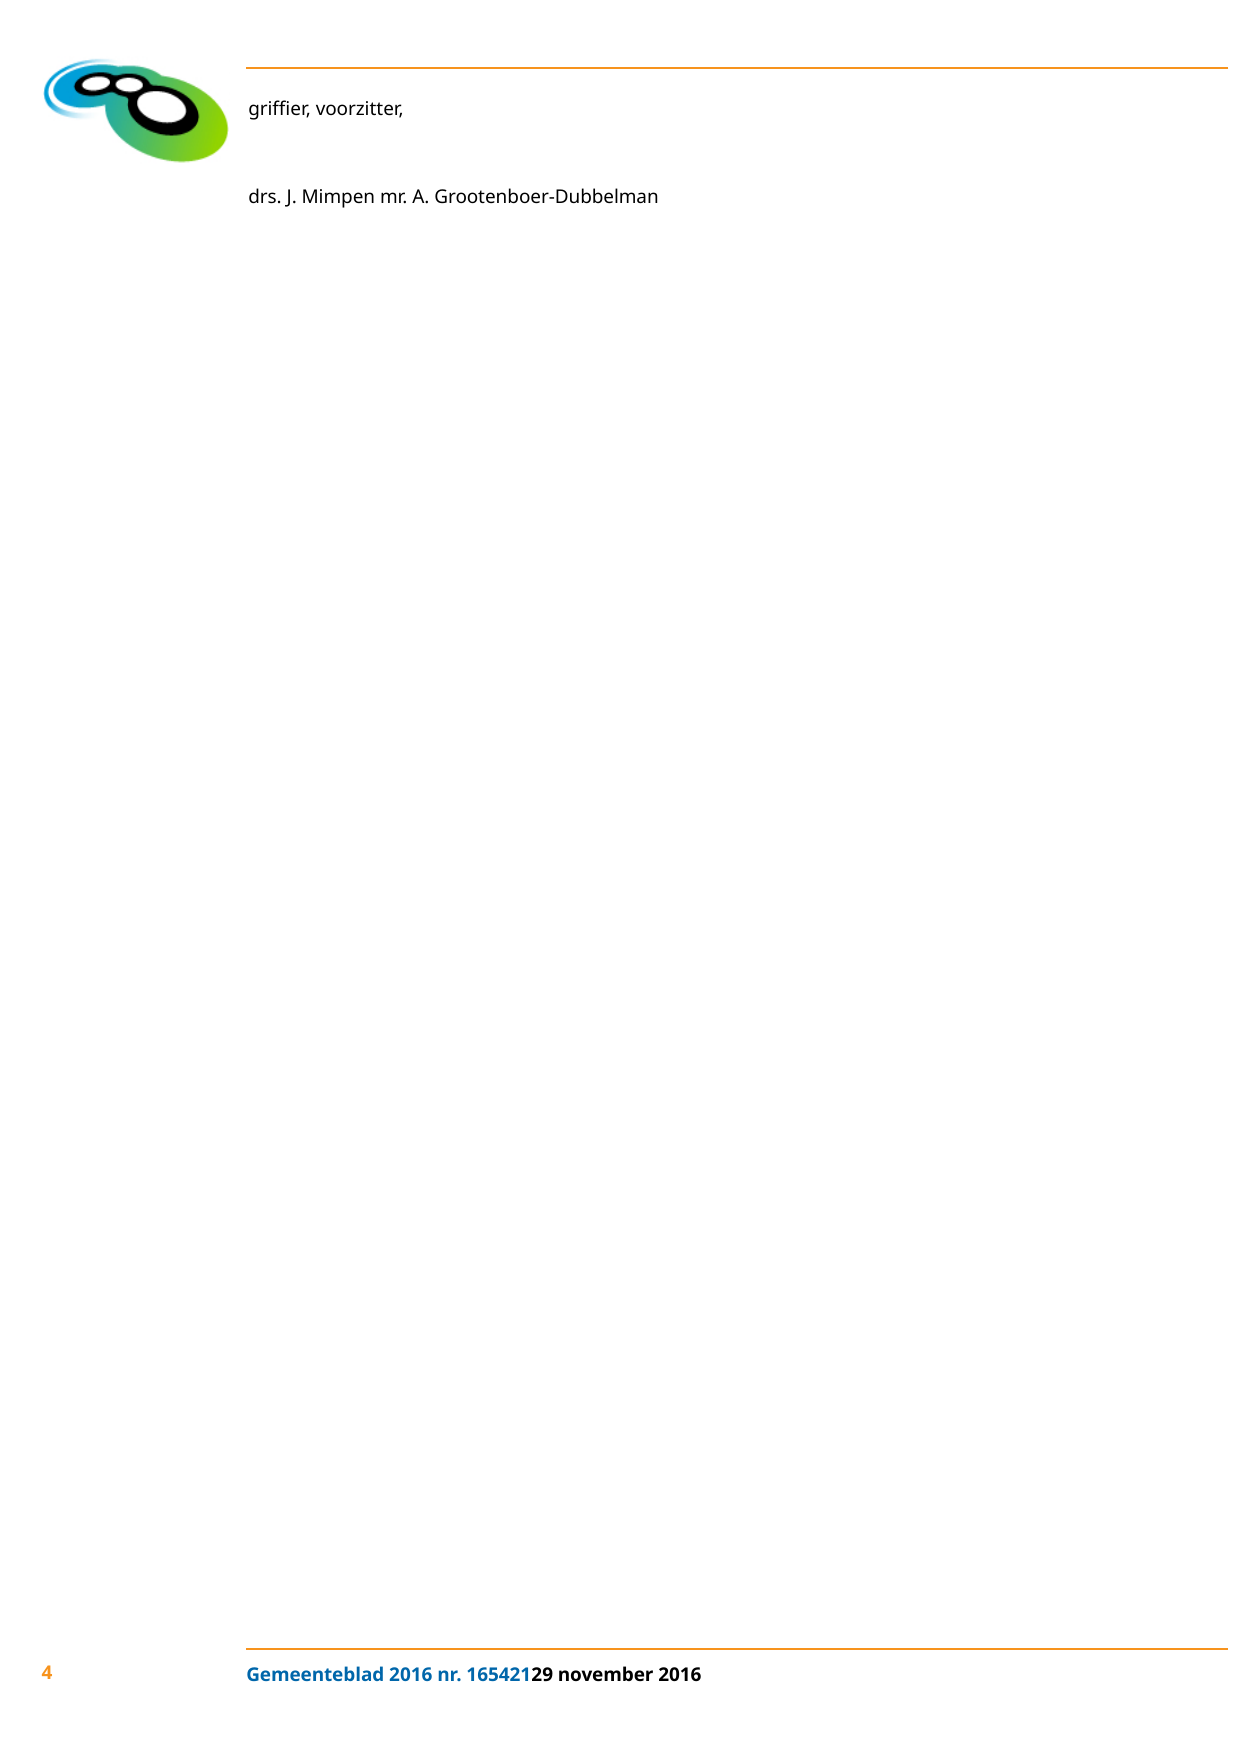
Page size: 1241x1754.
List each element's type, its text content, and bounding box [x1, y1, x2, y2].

picture [41, 47, 231, 172]
text griffier, voorzitter, [248, 95, 1152, 121]
text drs. J. Mimpen mr. A. Grootenboer-Dubbelman [248, 183, 1152, 209]
